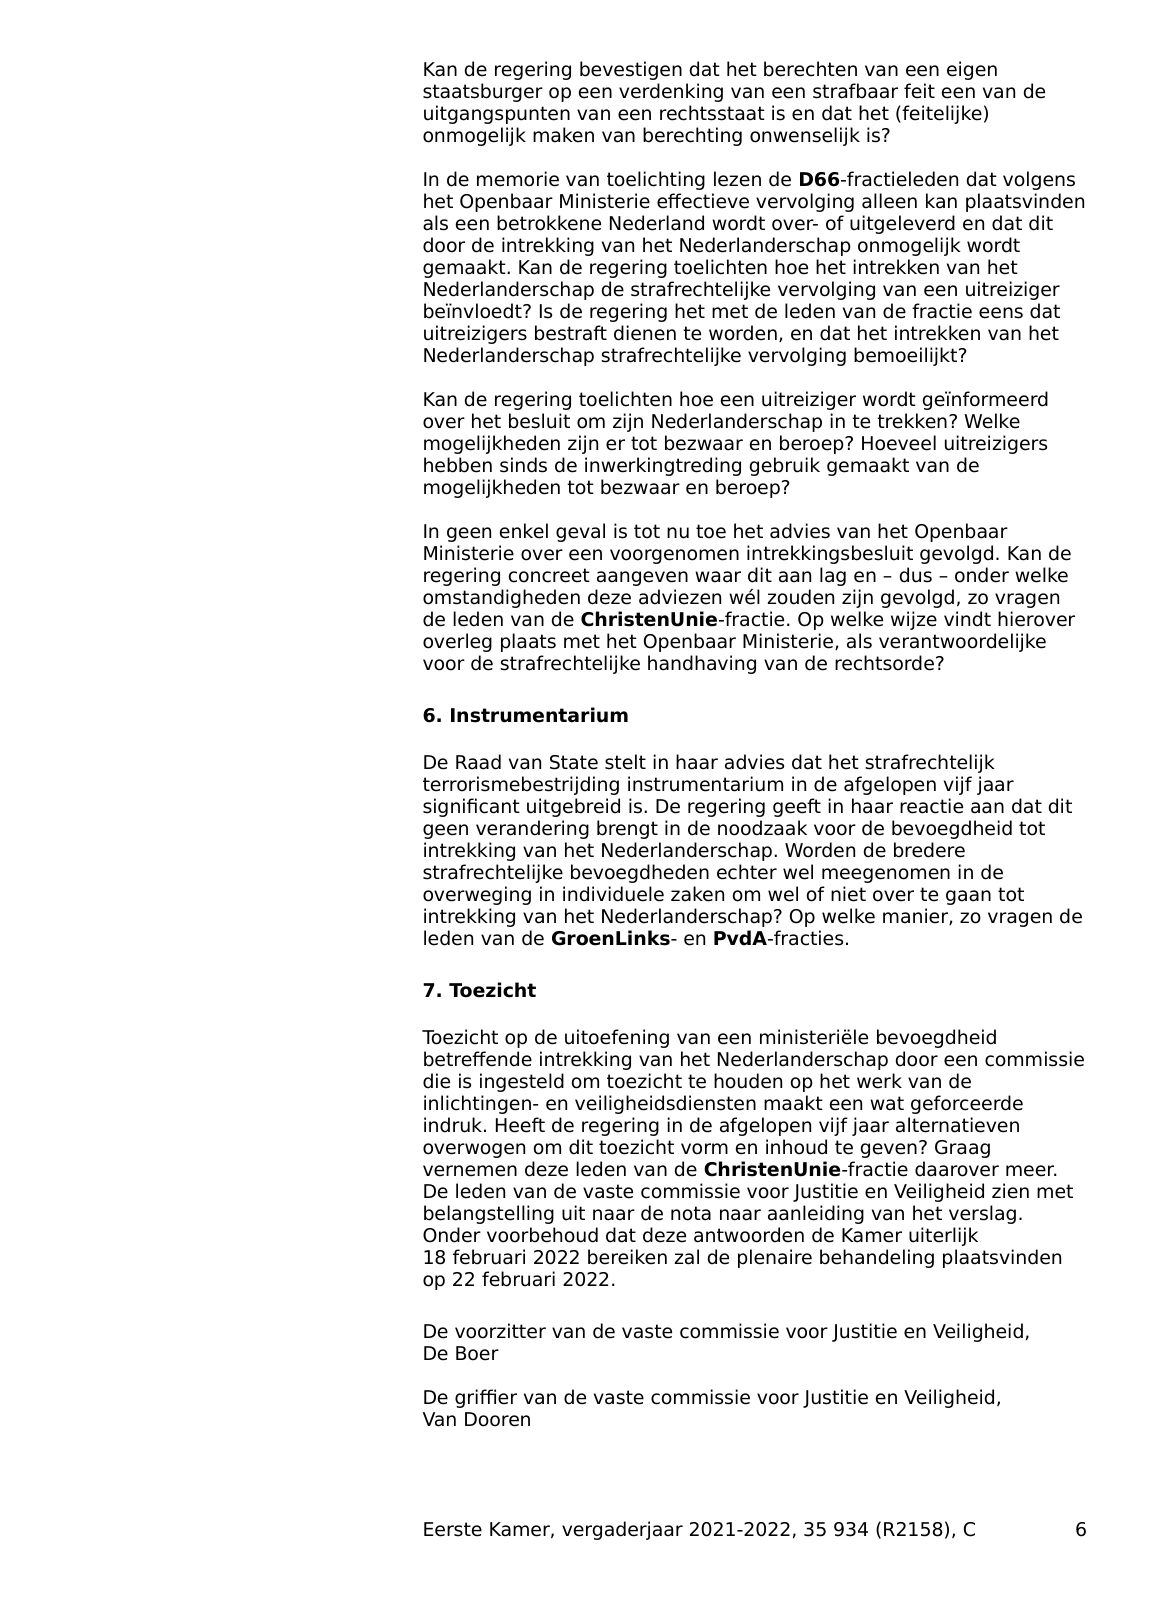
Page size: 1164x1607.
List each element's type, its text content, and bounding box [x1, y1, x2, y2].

text In de memorie van toelichting lezen de D66-fractieleden dat volgens het Openbaar Ministerie effectieve vervolging alleen kan plaatsvinden als een betrokkene Nederland wordt over- of uitgeleverd en dat dit door de intrekking van het Nederlanderschap onmogelijk wordt gemaakt. Kan de regering toelichten hoe het intrekken van het Nederlanderschap de strafrechtelijke vervolging van een uitreiziger beïnvloedt? Is de regering het met de leden van de fractie eens dat uitreizigers bestraft dienen te worden, en dat het intrekken van het Nederlanderschap strafrechtelijke vervolging bemoeilijkt? [422, 169, 1087, 367]
text De voorzitter van de vaste commissie voor Justitie en Veiligheid, De Boer [422, 1321, 1087, 1364]
text Kan de regering toelichten hoe een uitreiziger wordt geïnformeerd over het besluit om zijn Nederlanderschap in te trekken? Welke mogelijkheden zijn er tot bezwaar en beroep? Hoeveel uitreizigers hebben sinds de inwerkingtreding gebruik gemaakt van de mogelijkheden tot bezwaar en beroep? [422, 389, 1087, 499]
text In geen enkel geval is tot nu toe het advies van het Openbaar Ministerie over een voorgenomen intrekkingsbesluit gevolgd. Kan de regering concreet aangeven waar dit aan lag en – dus – onder welke omstandigheden deze adviezen wél zouden zijn gevolgd, zo vragen de leden van de ChristenUnie-fractie. Op welke wijze vindt hierover overleg plaats met het Openbaar Ministerie, als verantwoordelijke voor de strafrechtelijke handhaving van de rechtsorde? [422, 521, 1087, 675]
subtitle 6. Instrumentarium [422, 705, 1087, 727]
subtitle 7. Toezicht [422, 980, 1087, 1002]
text De leden van de vaste commissie voor Justitie en Veiligheid zien met belangstelling uit naar de nota naar aanleiding van het verslag. Onder voorbehoud dat deze antwoorden de Kamer uiterlijk 18 februari 2022 bereiken zal de plenaire behandeling plaatsvinden op 22 februari 2022. [422, 1181, 1087, 1291]
text Toezicht op de uitoefening van een ministeriële bevoegdheid betreffende intrekking van het Nederlanderschap door een commissie die is ingesteld om toezicht te houden op het werk van de inlichtingen- en veiligheidsdiensten maakt een wat geforceerde indruk. Heeft de regering in de afgelopen vijf jaar alternatieven overwogen om dit toezicht vorm en inhoud te geven? Graag vernemen deze leden van de ChristenUnie-fractie daarover meer. [422, 1027, 1087, 1181]
text De griffier van de vaste commissie voor Justitie en Veiligheid, Van Dooren [422, 1387, 1087, 1431]
text De Raad van State stelt in haar advies dat het strafrechtelijk terrorismebestrijding instrumentarium in de afgelopen vijf jaar significant uitgebreid is. De regering geeft in haar reactie aan dat dit geen verandering brengt in de noodzaak voor de bevoegdheid tot intrekking van het Nederlanderschap. Worden de bredere strafrechtelijke bevoegdheden echter wel meegenomen in de overweging in individuele zaken om wel of niet over te gaan tot intrekking van het Nederlanderschap? Op welke manier, zo vragen de leden van de GroenLinks- en PvdA-fracties. [422, 752, 1087, 950]
text Kan de regering bevestigen dat het berechten van een eigen staatsburger op een verdenking van een strafbaar feit een van de uitgangspunten van een rechtsstaat is en dat het (feitelijke) onmogelijk maken van berechting onwenselijk is? [422, 59, 1087, 147]
